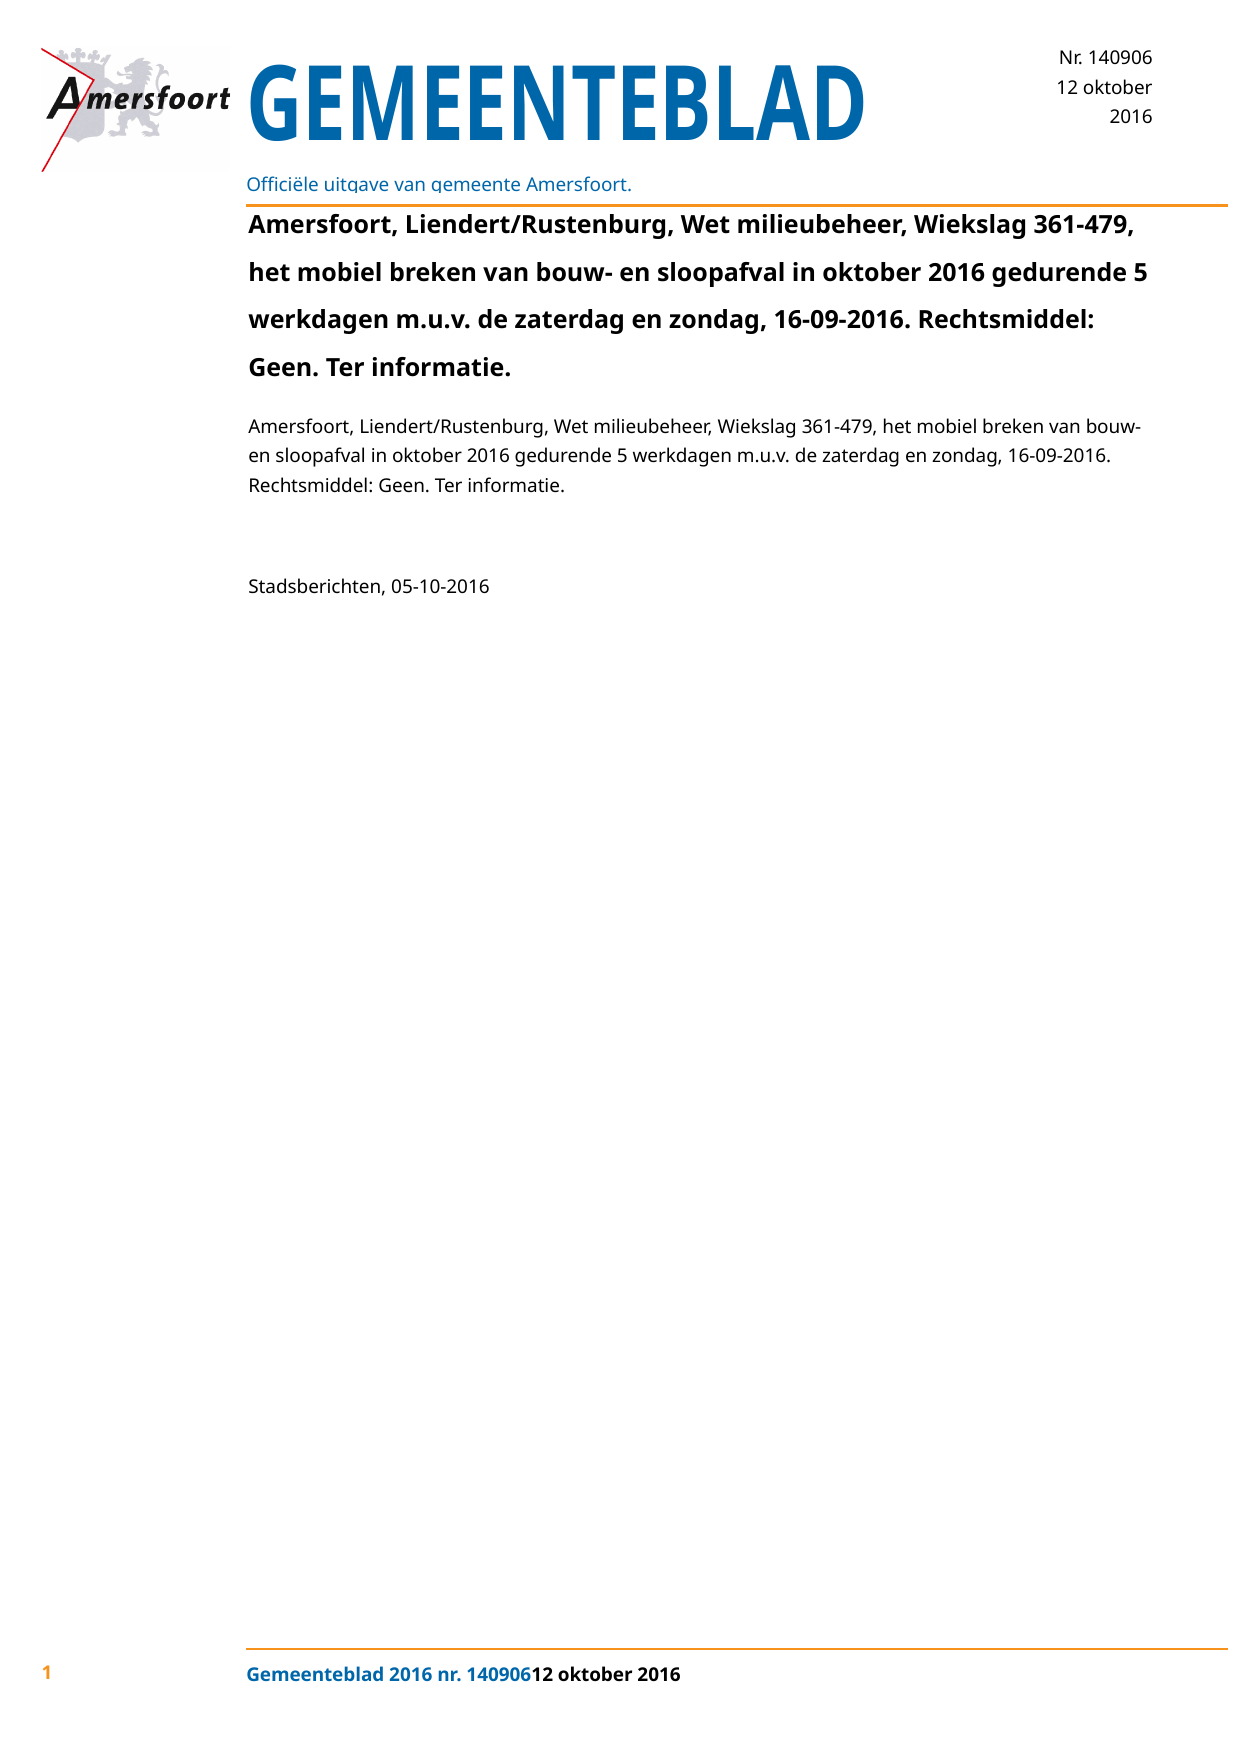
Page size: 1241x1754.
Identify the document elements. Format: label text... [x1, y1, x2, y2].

text Amersfoort, Liendert/Rustenburg, Wet milieubeheer, Wiekslag 361-479, het mobiel breken van bouw- en sloopafval in oktober 2016 gedurende 5 werkdagen m.u.v. de zaterdag en zondag, 16-09-2016. Rechtsmiddel: Geen. Ter informatie. [248, 413, 1152, 498]
text Stadsberichten, 05-10-2016 [248, 573, 1152, 599]
picture [41, 47, 231, 172]
text Amersfoort, Liendert/Rustenburg, Wet milieubeheer, Wiekslag 361-479, het mobiel breken van bouw- en sloopafval in oktober 2016 gedurende 5 werkdagen m.u.v. de zaterdag en zondag, 16-09-2016. Rechtsmiddel: Geen. Ter informatie. [248, 207, 1152, 384]
